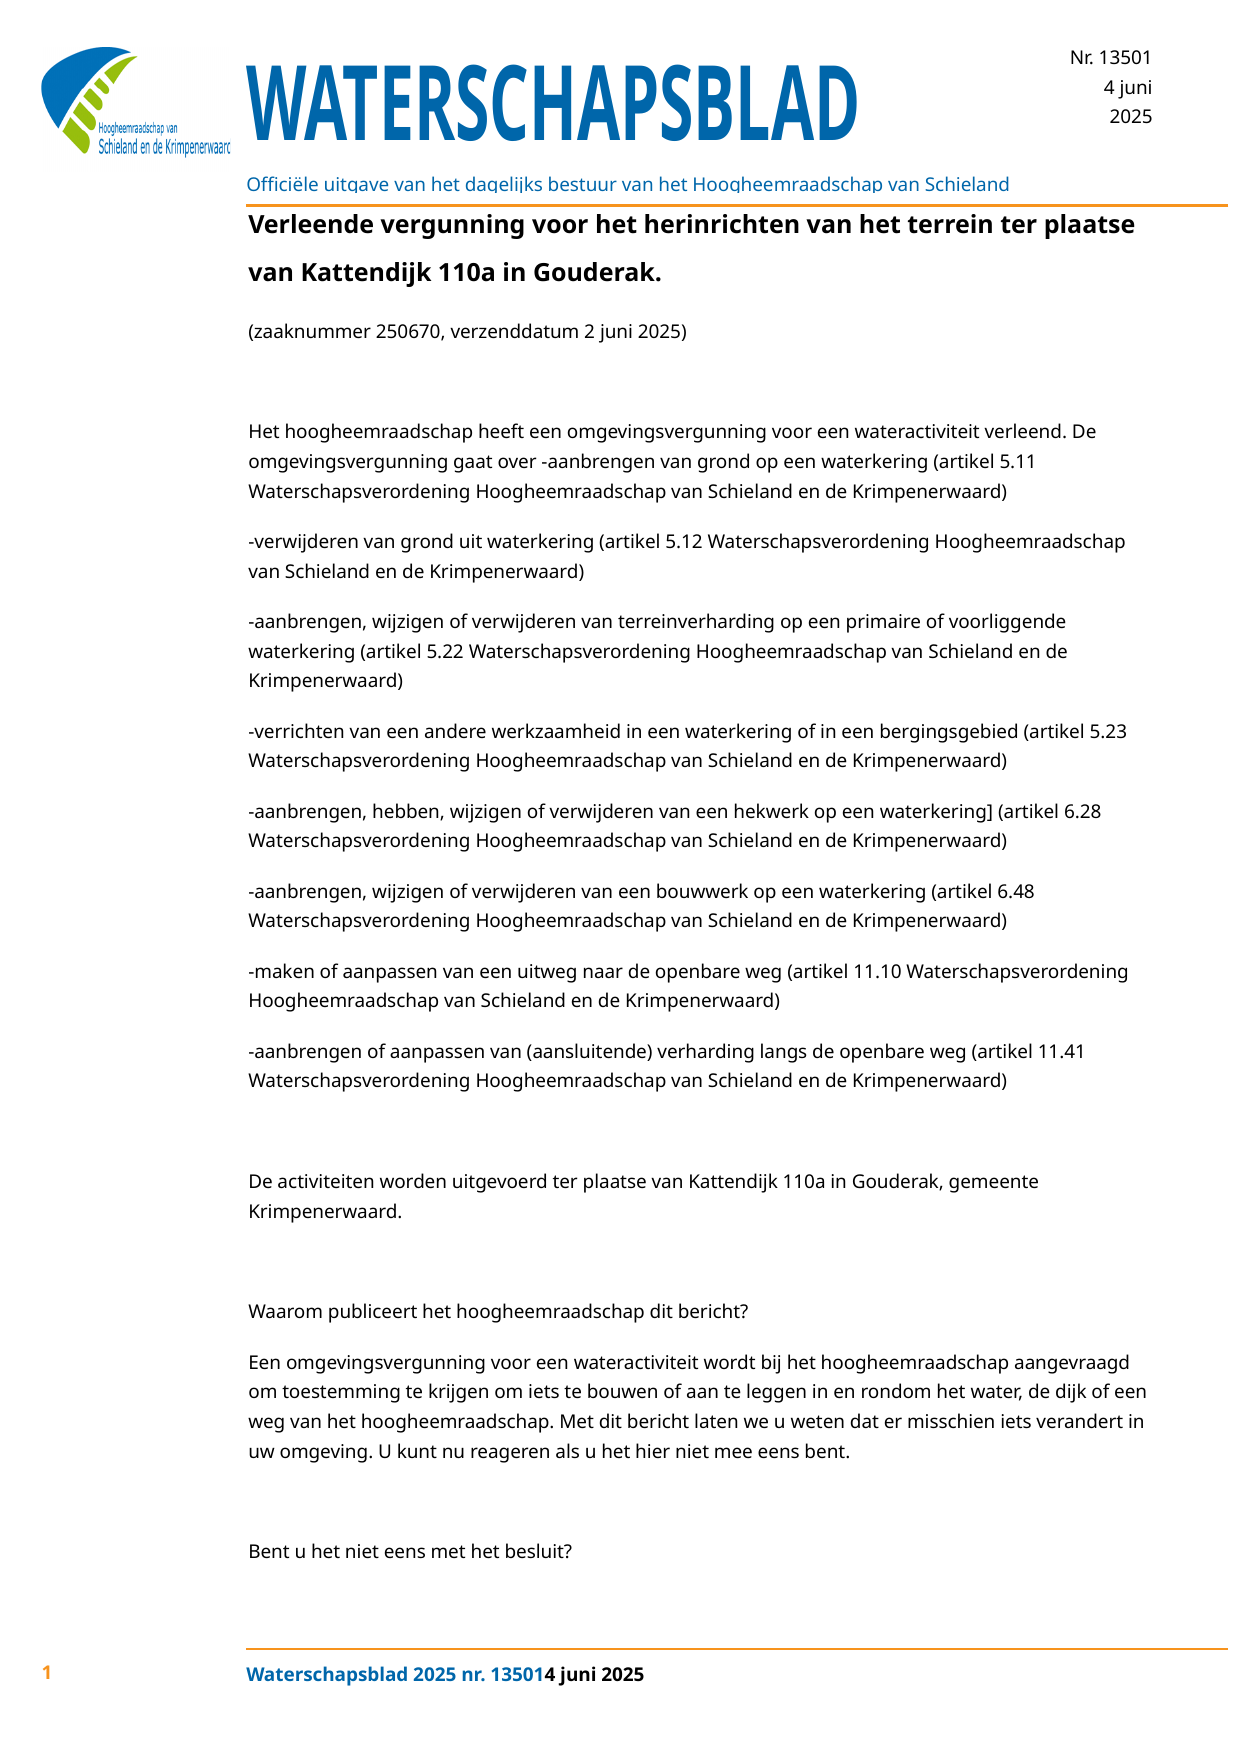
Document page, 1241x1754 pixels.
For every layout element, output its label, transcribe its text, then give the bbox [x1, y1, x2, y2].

text Een omgevingsvergunning voor een wateractiviteit wordt bij het hoogheemraadschap aangevraagd om toestemming te krijgen om iets te bouwen of aan te leggen in en rondom het water, de dijk of een weg van het hoogheemraadschap. Met dit bericht laten we u weten dat er misschien iets verandert in uw omgeving. U kunt nu reageren als u het hier niet mee eens bent. [248, 1349, 1152, 1464]
text -aanbrengen, wijzigen of verwijderen van een bouwwerk op een waterkering (artikel 6.48 Waterschapsverordening Hoogheemraadschap van Schieland en de Krimpenerwaard) [248, 878, 1152, 933]
text -verrichten van een andere werkzaamheid in een waterkering of in een bergingsgebied (artikel 5.23 Waterschapsverordening Hoogheemraadschap van Schieland en de Krimpenerwaard) [248, 718, 1152, 773]
text -verwijderen van grond uit waterkering (artikel 5.12 Waterschapsverordening Hoogheemraadschap van Schieland en de Krimpenerwaard) [248, 528, 1152, 584]
text -aanbrengen, wijzigen of verwijderen van terreinverharding op een primaire of voorliggende waterkering (artikel 5.22 Waterschapsverordening Hoogheemraadschap van Schieland en de Krimpenerwaard) [248, 608, 1152, 693]
text Het hoogheemraadschap heeft een omgevingsvergunning voor een wateractiviteit verleend. De omgevingsvergunning gaat over -aanbrengen van grond op een waterkering (artikel 5.11 Waterschapsverordening Hoogheemraadschap van Schieland en de Krimpenerwaard) [248, 419, 1152, 504]
text -maken of aanpassen van een uitweg naar de openbare weg (artikel 11.10 Waterschapsverordening Hoogheemraadschap van Schieland en de Krimpenerwaard) [248, 958, 1152, 1013]
text -aanbrengen, hebben, wijzigen of verwijderen van een hekwerk op een waterkering] (artikel 6.28 Waterschapsverordening Hoogheemraadschap van Schieland en de Krimpenerwaard) [248, 798, 1152, 853]
text -aanbrengen of aanpassen van (aansluitende) verharding langs de openbare weg (artikel 11.41 Waterschapsverordening Hoogheemraadschap van Schieland en de Krimpenerwaard) [248, 1038, 1152, 1093]
text De activiteiten worden uitgevoerd ter plaatse van Kattendijk 110a in Gouderak, gemeente Krimpenerwaard. [248, 1168, 1152, 1224]
text Verleende vergunning voor het herinrichten van het terrein ter plaatse van Kattendijk 110a in Gouderak. [248, 207, 1152, 288]
text Bent u het niet eens met het besluit? [248, 1539, 1152, 1564]
text (zaaknummer 250670, verzenddatum 2 juni 2025) [248, 318, 1152, 344]
picture [41, 47, 231, 172]
text Waarom publiceert het hoogheemraadschap dit bericht? [248, 1299, 1152, 1324]
